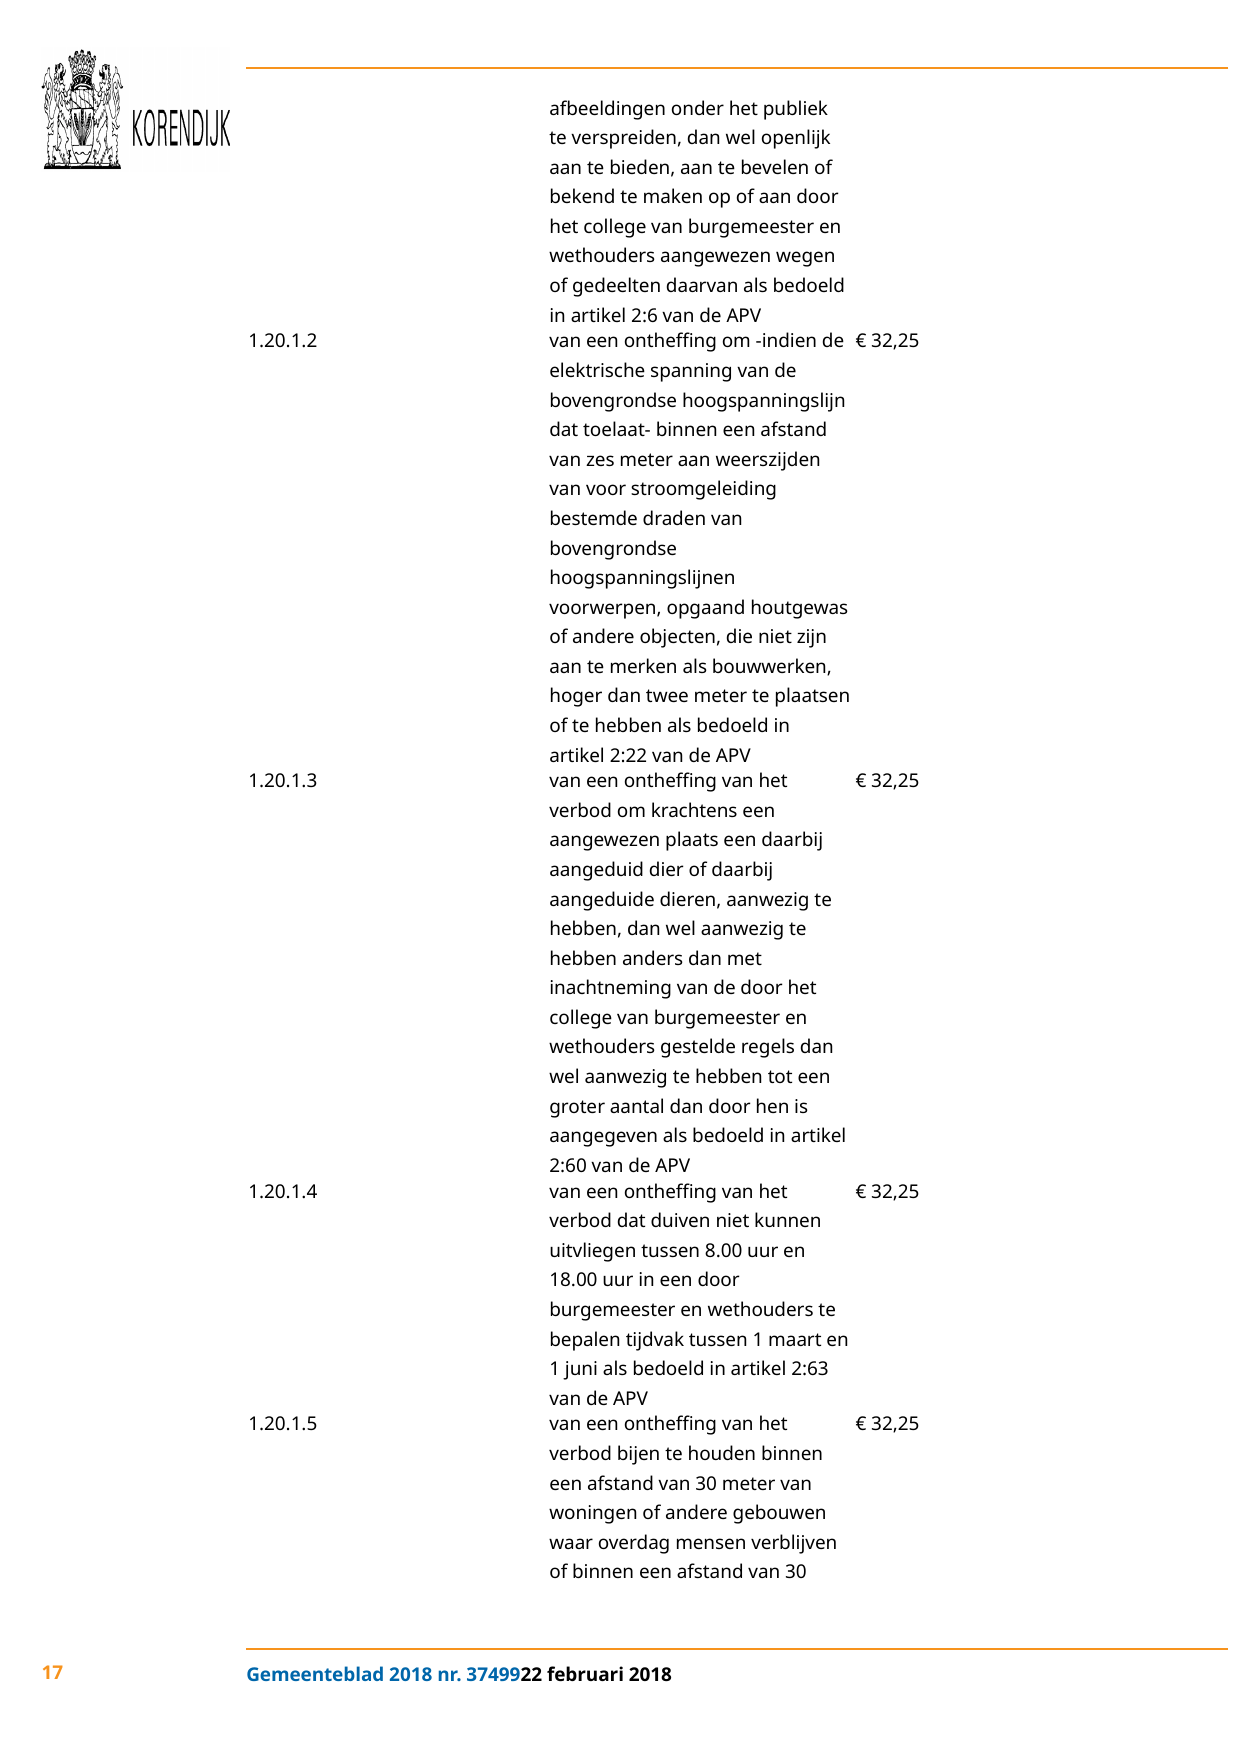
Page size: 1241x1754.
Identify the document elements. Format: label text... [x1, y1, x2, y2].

table_cell € 32,25 [850, 768, 1152, 1178]
table_cell 1.20.1.3 [248, 768, 549, 1178]
table_cell 1.20.1.2 [248, 328, 549, 767]
table_cell 1.20.1.4 [248, 1178, 549, 1411]
table_cell van een ontheffing van het verbod bijen te houden binnen een afstand van 30 meter van woningen of andere gebouwen waar overdag mensen verblijven of binnen een afstand van 30 [549, 1411, 850, 1584]
table_cell € 32,25 [850, 328, 1152, 767]
table_cell 1.20.1.5 [248, 1411, 549, 1584]
table_cell afbeeldingen onder het publiek te verspreiden, dan wel openlijk aan te bieden, aan te bevelen of bekend te maken op of aan door het college van burgemeester en wethouders aangewezen wegen of gedeelten daarvan als bedoeld in artikel 2:6 van de APV [549, 95, 850, 328]
picture [41, 47, 231, 172]
table_cell € 32,25 [850, 1411, 1152, 1584]
table_cell van een ontheffing van het verbod dat duiven niet kunnen uitvliegen tussen 8.00 uur en 18.00 uur in een door burgemeester en wethouders te bepalen tijdvak tussen 1 maart en 1 juni als bedoeld in artikel 2:63 van de APV [549, 1178, 850, 1411]
table_cell [248, 95, 549, 328]
table_cell € 32,25 [850, 1178, 1152, 1411]
table_cell [850, 95, 1152, 328]
table_cell van een ontheffing van het verbod om krachtens een aangewezen plaats een daarbij aangeduid dier of daarbij aangeduide dieren, aanwezig te hebben, dan wel aanwezig te hebben anders dan met inachtneming van de door het college van burgemeester en wethouders gestelde regels dan wel aanwezig te hebben tot een groter aantal dan door hen is aangegeven als bedoeld in artikel 2:60 van de APV [549, 768, 850, 1178]
table_cell van een ontheffing om -indien de elektrische spanning van de bovengrondse hoogspanningslijn dat toelaat- binnen een afstand van zes meter aan weerszijden van voor stroomgeleiding bestemde draden van bovengrondse hoogspanningslijnen voorwerpen, opgaand houtgewas of andere objecten, die niet zijn aan te merken als bouwwerken, hoger dan twee meter te plaatsen of te hebben als bedoeld in artikel 2:22 van de APV [549, 328, 850, 767]
